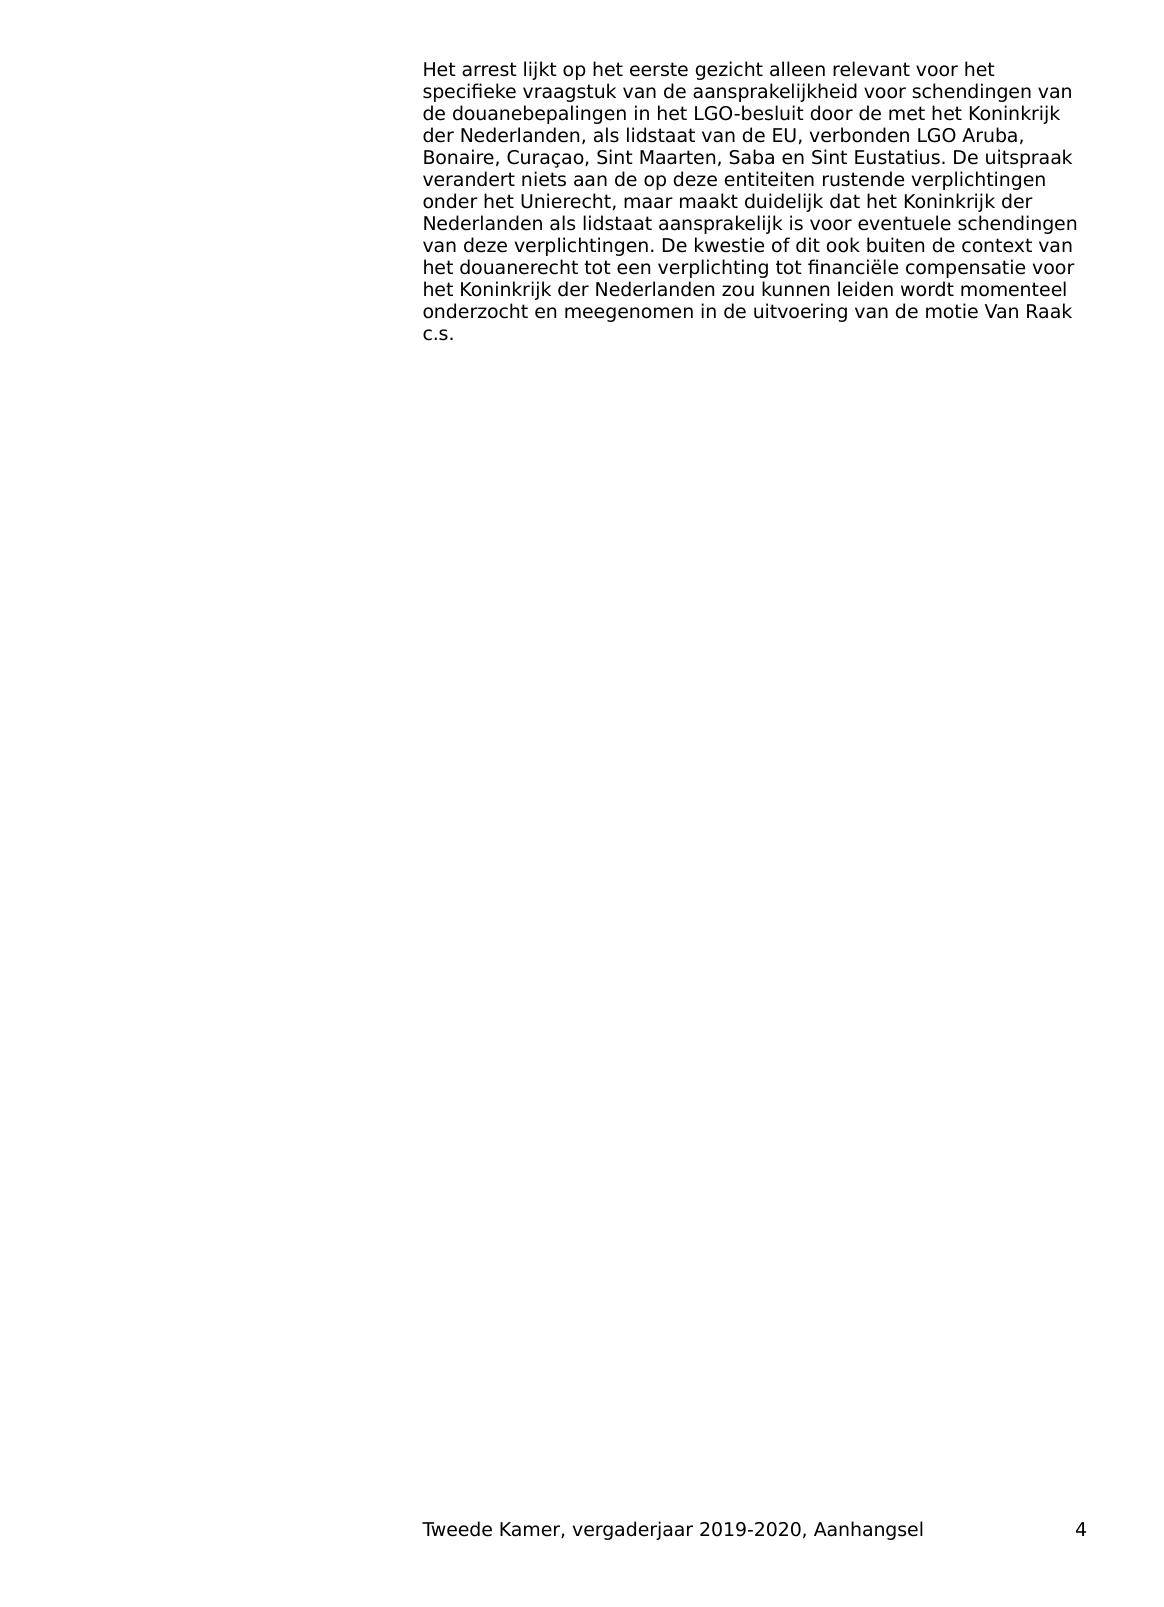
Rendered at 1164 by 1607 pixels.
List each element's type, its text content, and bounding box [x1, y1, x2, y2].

text Het arrest lijkt op het eerste gezicht alleen relevant voor het specifieke vraagstuk van de aansprakelijkheid voor schendingen van de douanebepalingen in het LGO-besluit door de met het Koninkrijk der Nederlanden, als lidstaat van de EU, verbonden LGO Aruba, Bonaire, Curaçao, Sint Maarten, Saba en Sint Eustatius. De uitspraak verandert niets aan de op deze entiteiten rustende verplichtingen onder het Unierecht, maar maakt duidelijk dat het Koninkrijk der Nederlanden als lidstaat aansprakelijk is voor eventuele schendingen van deze verplichtingen. De kwestie of dit ook buiten de context van het douanerecht tot een verplichting tot financiële compensatie voor het Koninkrijk der Nederlanden zou kunnen leiden wordt momenteel onderzocht en meegenomen in de uitvoering van de motie Van Raak c.s. [422, 59, 1087, 345]
